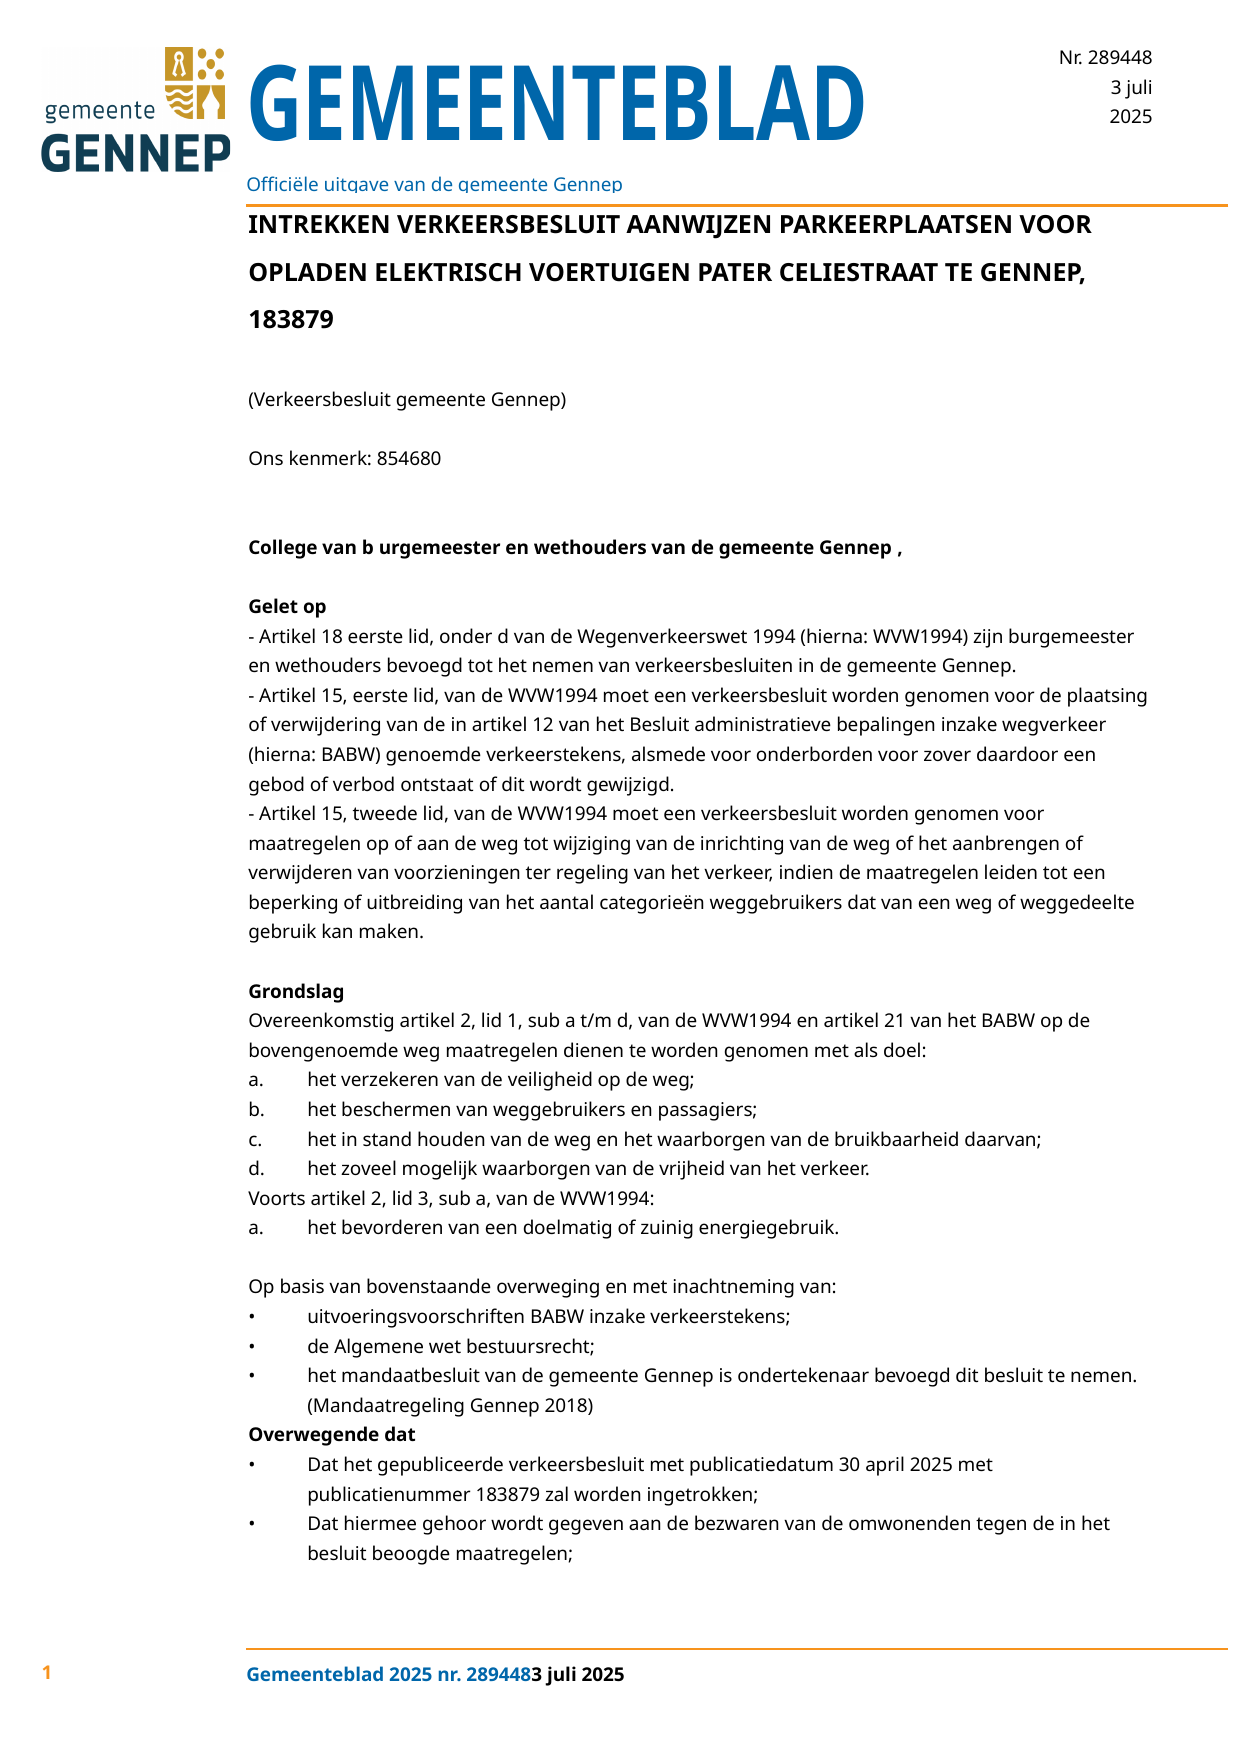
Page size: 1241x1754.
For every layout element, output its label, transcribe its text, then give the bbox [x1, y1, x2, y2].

text Grondslag [248, 978, 1152, 1004]
list het verzekeren van de veiligheid op de weg; [248, 1067, 1152, 1092]
picture [41, 47, 231, 172]
text - Artikel 18 eerste lid, onder d van de Wegenverkeerswet 1994 (hierna: WVW1994) zijn burgemeester en wethouders bevoegd tot het nemen van verkeersbesluiten in de gemeente Gennep. [248, 623, 1152, 678]
list het bevorderen van een doelmatig of zuinig energiegebruik. [248, 1214, 1152, 1240]
list Dat het gepubliceerde verkeersbesluit met publicatiedatum 30 april 2025 met publicatienummer 183879 zal worden ingetrokken; [248, 1451, 1152, 1507]
text Op basis van bovenstaande overweging en met inachtneming van: [248, 1274, 1152, 1299]
text Ons kenmerk: 854680 [248, 445, 1152, 471]
text Voorts artikel 2, lid 3, sub a, van de WVW1994: [248, 1185, 1152, 1211]
text - Artikel 15, eerste lid, van de WVW1994 moet een verkeersbesluit worden genomen voor de plaatsing of verwijdering van de in artikel 12 van het Besluit administratieve bepalingen inzake wegverkeer (hierna: BABW) genoemde verkeerstekens, alsmede voor onderborden voor zover daardoor een gebod of verbod ontstaat of dit wordt gewijzigd. [248, 682, 1152, 797]
list Dat hiermee gehoor wordt gegeven aan de bezwaren van de omwonenden tegen de in het besluit beoogde maatregelen; [248, 1510, 1152, 1566]
text (Verkeersbesluit gemeente Gennep) [248, 386, 1152, 412]
list de Algemene wet bestuursrecht; [248, 1333, 1152, 1359]
list het in stand houden van de weg en het waarborgen van de bruikbaarheid daarvan; [248, 1126, 1152, 1152]
text - Artikel 15, tweede lid, van de WVW1994 moet een verkeersbesluit worden genomen voor maatregelen op of aan de weg tot wijziging van de inrichting van de weg of het aanbrengen of verwijderen van voorzieningen ter regeling van het verkeer, indien de maatregelen leiden tot een beperking of uitbreiding van het aantal categorieën weggebruikers dat van een weg of weggedeelte gebruik kan maken. [248, 800, 1152, 944]
text Overeenkomstig artikel 2, lid 1, sub a t/m d, van de WVW1994 en artikel 21 van het BABW op de bovengenoemde weg maatregelen dienen te worden genomen met als doel: [248, 1007, 1152, 1063]
text INTREKKEN VERKEERSBESLUIT AANWIJZEN PARKEERPLAATSEN VOOR OPLADEN ELEKTRISCH VOERTUIGEN PATER CELIESTRAAT TE GENNEP, 183879 [248, 207, 1152, 336]
list het beschermen van weggebruikers en passagiers; [248, 1096, 1152, 1122]
list het zoveel mogelijk waarborgen van de vrijheid van het verkeer. [248, 1155, 1152, 1181]
list uitvoeringsvoorschriften BABW inzake verkeerstekens; [248, 1303, 1152, 1329]
list het mandaatbesluit van de gemeente Gennep is ondertekenaar bevoegd dit besluit te nemen. (Mandaatregeling Gennep 2018) [248, 1362, 1152, 1418]
text Gelet op [248, 593, 1152, 619]
text College van b urgemeester en wethouders van de gemeente Gennep , [248, 534, 1152, 560]
text Overwegende dat [248, 1422, 1152, 1447]
